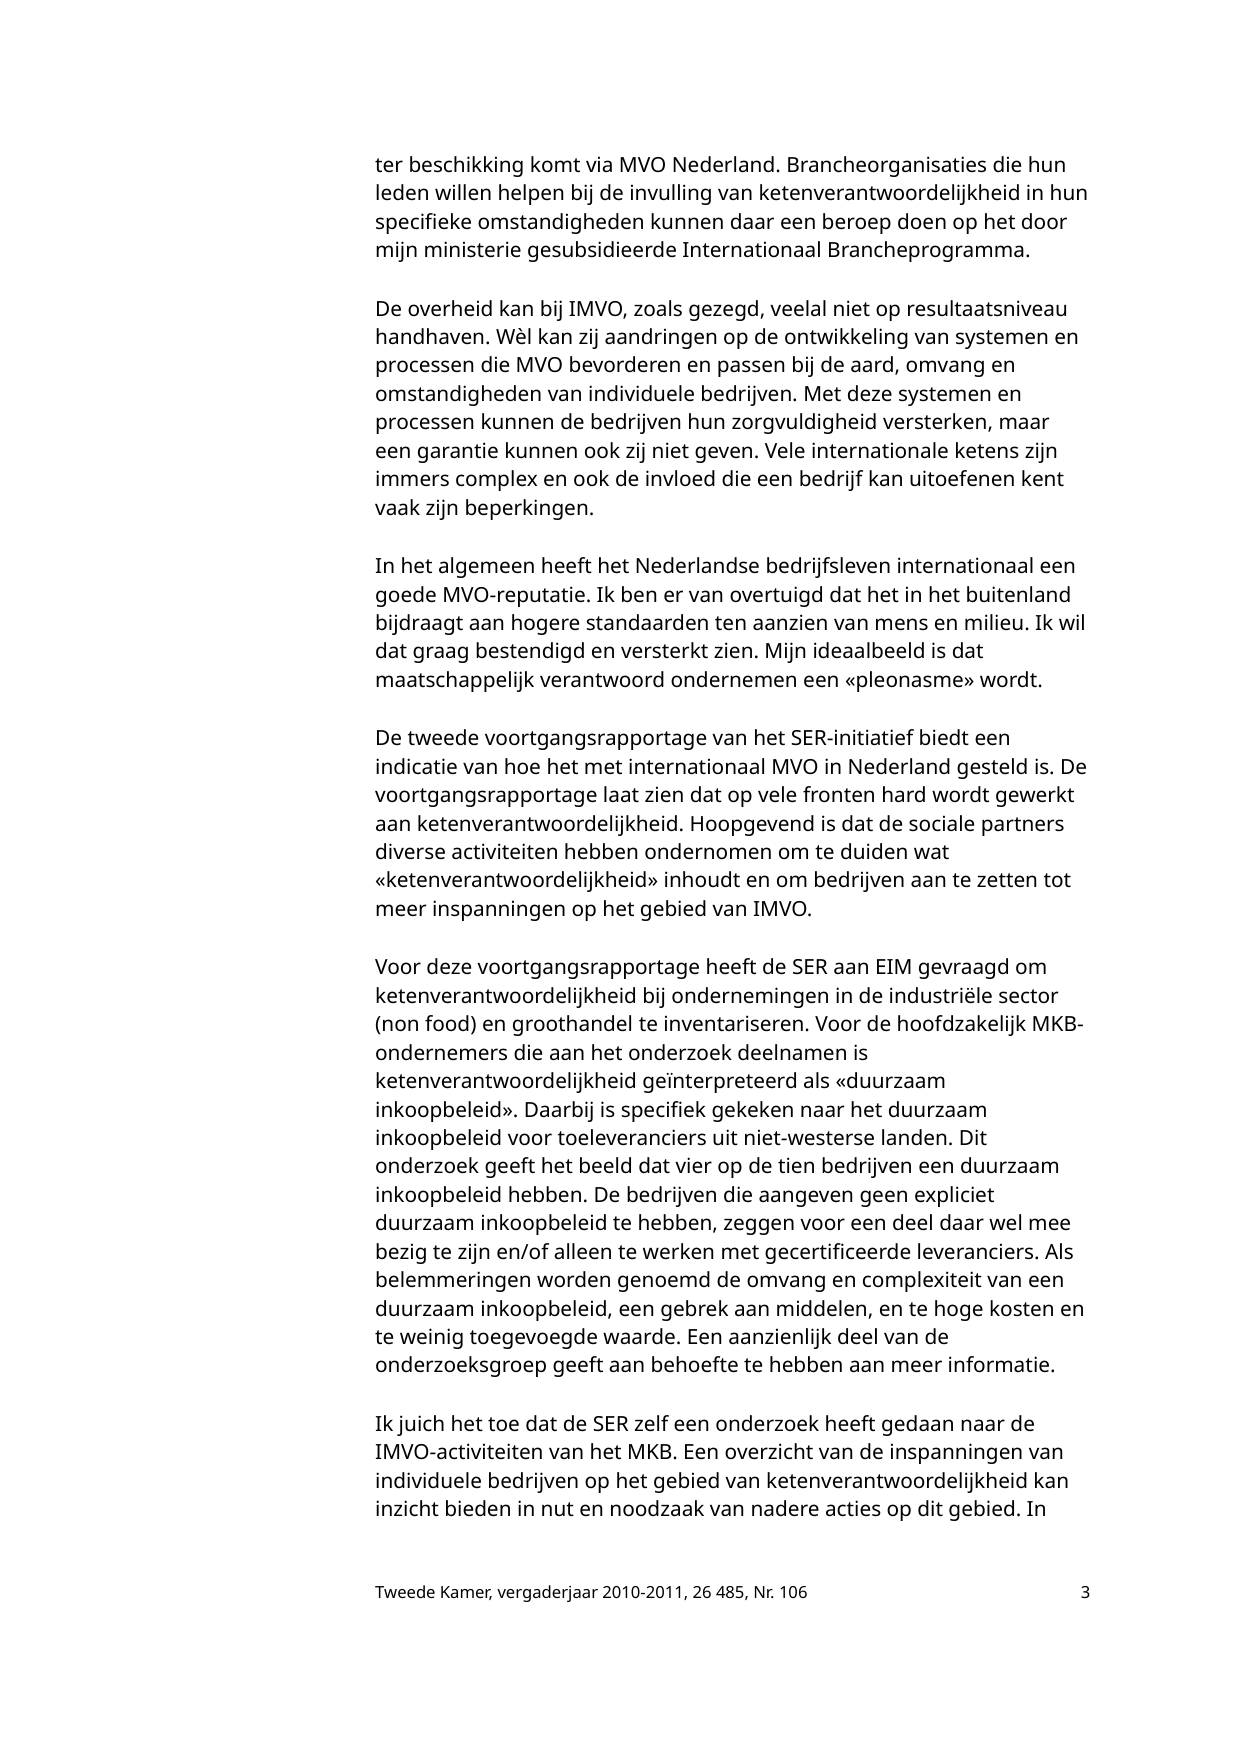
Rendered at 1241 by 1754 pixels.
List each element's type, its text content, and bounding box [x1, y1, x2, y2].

text Ik juich het toe dat de SER zelf een onderzoek heeft gedaan naar de IMVO-activiteiten van het MKB. Een overzicht van de inspanningen van individuele bedrijven op het gebied van ketenverantwoordelijkheid kan inzicht bieden in nut en noodzaak van nadere acties op dit gebied. In [375, 1409, 1090, 1523]
text ter beschikking komt via MVO Nederland. Brancheorganisaties die hun leden willen helpen bij de invulling van ketenverantwoordelijkheid in hun specifieke omstandigheden kunnen daar een beroep doen op het door mijn ministerie gesubsidieerde Internationaal Brancheprogramma. [375, 150, 1090, 264]
text In het algemeen heeft het Nederlandse bedrijfsleven internationaal een goede MVO-reputatie. Ik ben er van overtuigd dat het in het buitenland bijdraagt aan hogere standaarden ten aanzien van mens en milieu. Ik wil dat graag bestendigd en versterkt zien. Mijn ideaalbeeld is dat maatschappelijk verantwoord ondernemen een «pleonasme» wordt. [375, 551, 1090, 693]
text De overheid kan bij IMVO, zoals gezegd, veelal niet op resultaatsniveau handhaven. Wèl kan zij aandringen op de ontwikkeling van systemen en processen die MVO bevorderen en passen bij de aard, omvang en omstandigheden van individuele bedrijven. Met deze systemen en processen kunnen de bedrijven hun zorgvuldigheid versterken, maar een garantie kunnen ook zij niet geven. Vele internationale ketens zijn immers complex en ook de invloed die een bedrijf kan uitoefenen kent vaak zijn beperkingen. [375, 294, 1090, 521]
text Voor deze voortgangsrapportage heeft de SER aan EIM gevraagd om ketenverantwoordelijkheid bij ondernemingen in de industriële sector (non food) en groothandel te inventariseren. Voor de hoofdzakelijk MKB-ondernemers die aan het onderzoek deelnamen is ketenverantwoordelijkheid geïnterpreteerd als «duurzaam inkoopbeleid». Daarbij is specifiek gekeken naar het duurzaam inkoopbeleid voor toeleveranciers uit niet-westerse landen. Dit onderzoek geeft het beeld dat vier op de tien bedrijven een duurzaam inkoopbeleid hebben. De bedrijven die aangeven geen expliciet duurzaam inkoopbeleid te hebben, zeggen voor een deel daar wel mee bezig te zijn en/of alleen te werken met gecertificeerde leveranciers. Als belemmeringen worden genoemd de omvang en complexiteit van een duurzaam inkoopbeleid, een gebrek aan middelen, en te hoge kosten en te weinig toegevoegde waarde. Een aanzienlijk deel van de onderzoeksgroep geeft aan behoefte te hebben aan meer informatie. [375, 952, 1090, 1379]
text De tweede voortgangsrapportage van het SER-initiatief biedt een indicatie van hoe het met internationaal MVO in Nederland gesteld is. De voortgangsrapportage laat zien dat op vele fronten hard wordt gewerkt aan ketenverantwoordelijkheid. Hoopgevend is dat de sociale partners diverse activiteiten hebben ondernomen om te duiden wat «ketenverantwoordelijkheid» inhoudt en om bedrijven aan te zetten tot meer inspanningen op het gebied van IMVO. [375, 723, 1090, 922]
